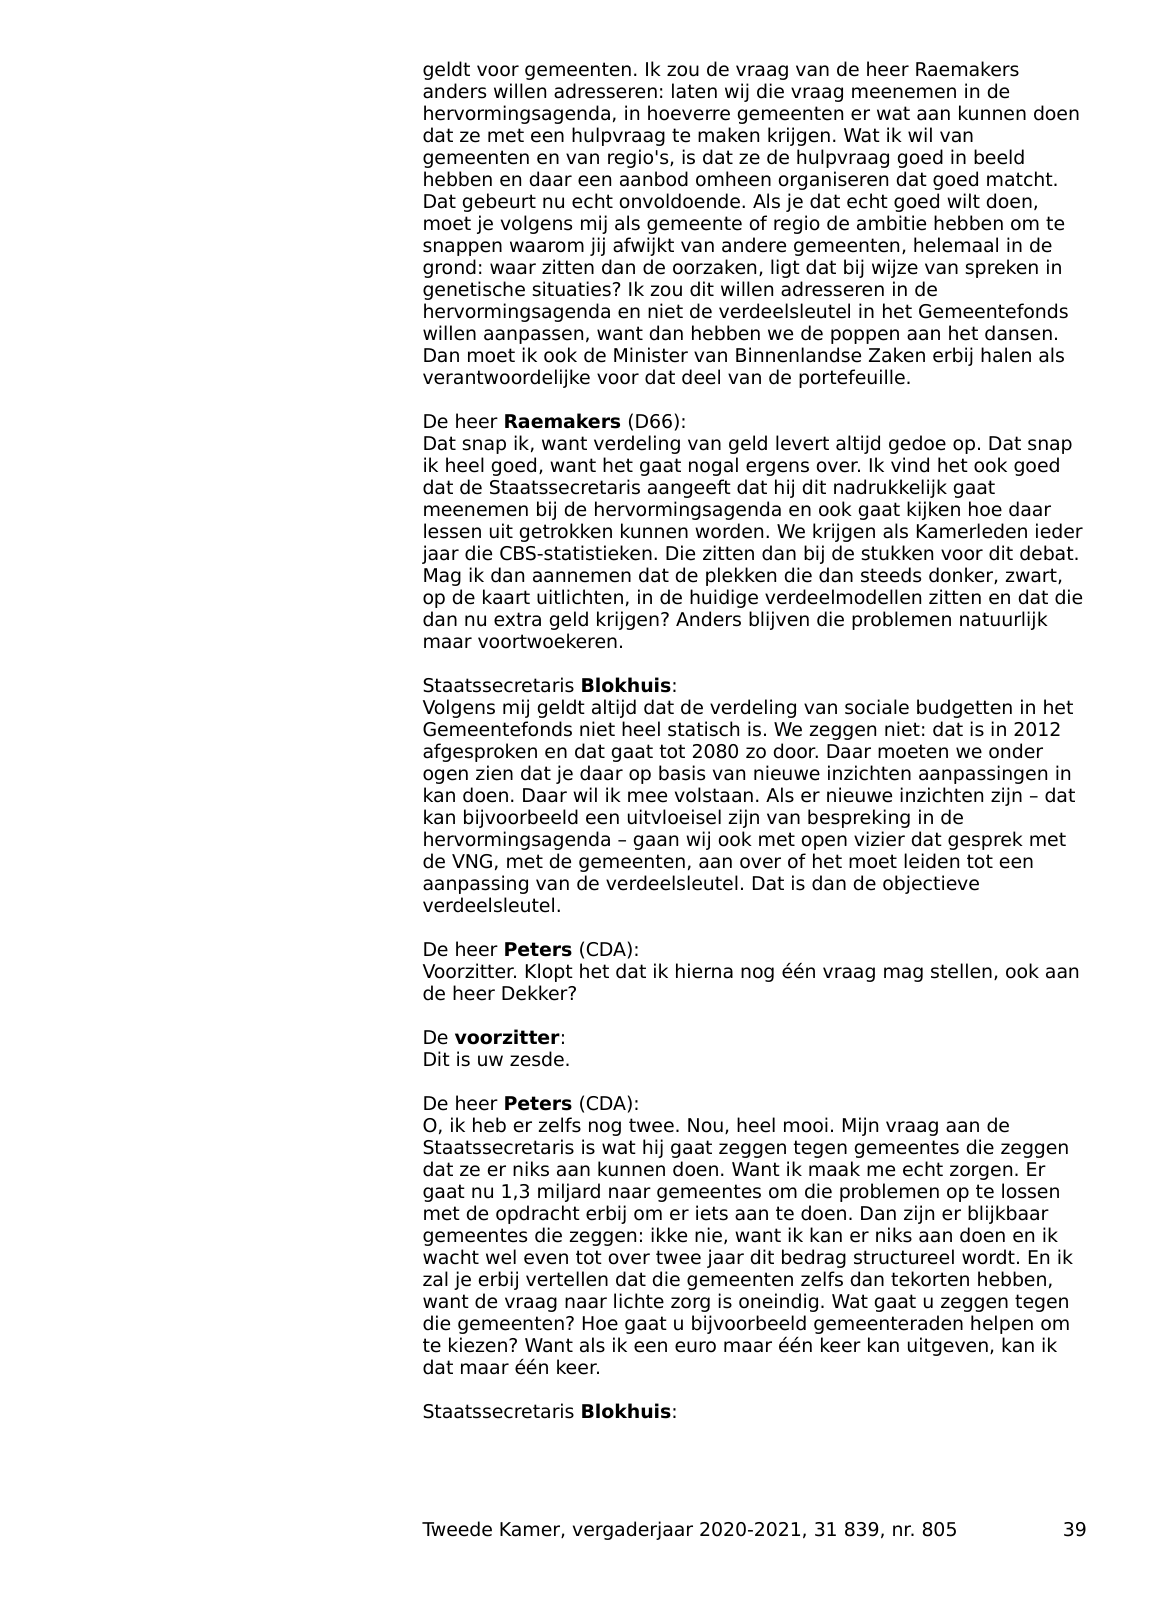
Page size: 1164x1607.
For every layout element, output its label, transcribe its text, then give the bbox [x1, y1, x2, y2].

text De voorzitter: [422, 1027, 1087, 1049]
text Voorzitter. Klopt het dat ik hierna nog één vraag mag stellen, ook aan de heer Dekker? [422, 961, 1087, 1005]
text De heer Peters (CDA): [422, 939, 1087, 961]
text Dat snap ik, want verdeling van geld levert altijd gedoe op. Dat snap ik heel goed, want het gaat nogal ergens over. Ik vind het ook goed dat de Staatssecretaris aangeeft dat hij dit nadrukkelijk gaat meenemen bij de hervormingsagenda en ook gaat kijken hoe daar lessen uit getrokken kunnen worden. We krijgen als Kamerleden ieder jaar die CBS-statistieken. Die zitten dan bij de stukken voor dit debat. Mag ik dan aannemen dat de plekken die dan steeds donker, zwart, op de kaart uitlichten, in de huidige verdeelmodellen zitten en dat die dan nu extra geld krijgen? Anders blijven die problemen natuurlijk maar voortwoekeren. [422, 433, 1087, 653]
text Staatssecretaris Blokhuis: [422, 1401, 1087, 1423]
text Dit is uw zesde. [422, 1049, 1087, 1071]
text O, ik heb er zelfs nog twee. Nou, heel mooi. Mijn vraag aan de Staatssecretaris is wat hij gaat zeggen tegen gemeentes die zeggen dat ze er niks aan kunnen doen. Want ik maak me echt zorgen. Er gaat nu 1,3 miljard naar gemeentes om die problemen op te lossen met de opdracht erbij om er iets aan te doen. Dan zijn er blijkbaar gemeentes die zeggen: ikke nie, want ik kan er niks aan doen en ik wacht wel even tot over twee jaar dit bedrag structureel wordt. En ik zal je erbij vertellen dat die gemeenten zelfs dan tekorten hebben, want de vraag naar lichte zorg is oneindig. Wat gaat u zeggen tegen die gemeenten? Hoe gaat u bijvoorbeeld gemeenteraden helpen om te kiezen? Want als ik een euro maar één keer kan uitgeven, kan ik dat maar één keer. [422, 1115, 1087, 1379]
text geldt voor gemeenten. Ik zou de vraag van de heer Raemakers anders willen adresseren: laten wij die vraag meenemen in de hervormingsagenda, in hoeverre gemeenten er wat aan kunnen doen dat ze met een hulpvraag te maken krijgen. Wat ik wil van gemeenten en van regio's, is dat ze de hulpvraag goed in beeld hebben en daar een aanbod omheen organiseren dat goed matcht. Dat gebeurt nu echt onvoldoende. Als je dat echt goed wilt doen, moet je volgens mij als gemeente of regio de ambitie hebben om te snappen waarom jij afwijkt van andere gemeenten, helemaal in de grond: waar zitten dan de oorzaken, ligt dat bij wijze van spreken in genetische situaties? Ik zou dit willen adresseren in de hervormingsagenda en niet de verdeelsleutel in het Gemeentefonds willen aanpassen, want dan hebben we de poppen aan het dansen. Dan moet ik ook de Minister van Binnenlandse Zaken erbij halen als verantwoordelijke voor dat deel van de portefeuille. [422, 59, 1087, 389]
text Volgens mij geldt altijd dat de verdeling van sociale budgetten in het Gemeentefonds niet heel statisch is. We zeggen niet: dat is in 2012 afgesproken en dat gaat tot 2080 zo door. Daar moeten we onder ogen zien dat je daar op basis van nieuwe inzichten aanpassingen in kan doen. Daar wil ik mee volstaan. Als er nieuwe inzichten zijn – dat kan bijvoorbeeld een uitvloeisel zijn van bespreking in de hervormingsagenda – gaan wij ook met open vizier dat gesprek met de VNG, met de gemeenten, aan over of het moet leiden tot een aanpassing van de verdeelsleutel. Dat is dan de objectieve verdeelsleutel. [422, 697, 1087, 917]
text De heer Raemakers (D66): [422, 411, 1087, 433]
text De heer Peters (CDA): [422, 1093, 1087, 1115]
text Staatssecretaris Blokhuis: [422, 675, 1087, 697]
